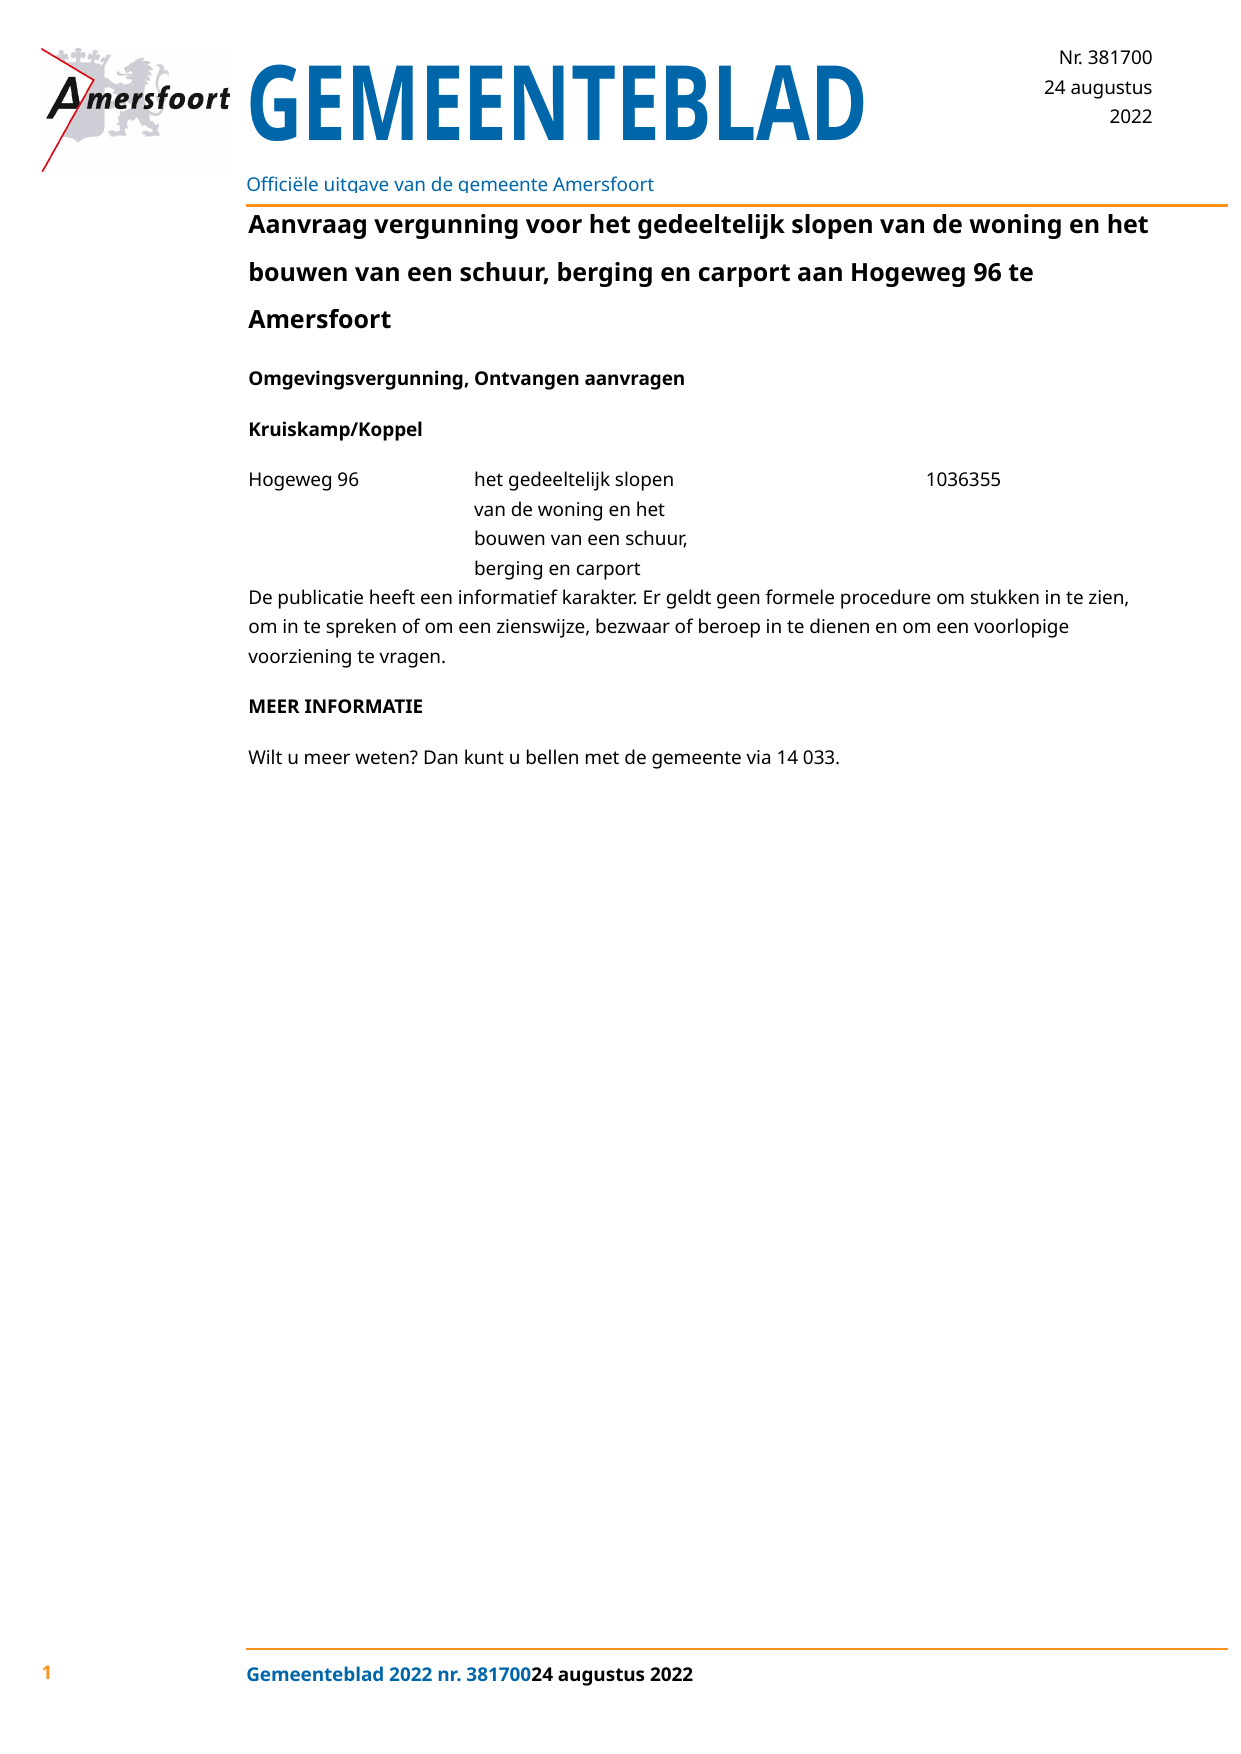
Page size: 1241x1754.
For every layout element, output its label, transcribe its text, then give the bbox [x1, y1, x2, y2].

text MEER INFORMATIE [248, 694, 1152, 719]
text Kruiskamp/Koppel [248, 416, 1152, 442]
table_header 1036355 [926, 466, 1152, 581]
text Aanvraag vergunning voor het gedeeltelijk slopen van de woning en het bouwen van een schuur, berging en carport aan Hogeweg 96 te Amersfoort [248, 207, 1152, 336]
picture [41, 47, 231, 172]
table_header Hogeweg 96 [248, 466, 474, 581]
table_header [700, 466, 926, 581]
text Omgevingsvergunning, Ontvangen aanvragen [248, 366, 1152, 391]
text De publicatie heeft een informatief karakter. Er geldt geen formele procedure om stukken in te zien, om in te spreken of om een zienswijze, bezwaar of beroep in te dienen en om een voorlopige voorziening te vragen. [248, 584, 1152, 669]
text Wilt u meer weten? Dan kunt u bellen met de gemeente via 14 033. [248, 744, 1152, 770]
table_header het gedeeltelijk slopen van de woning en het bouwen van een schuur, berging en carport [474, 466, 700, 581]
